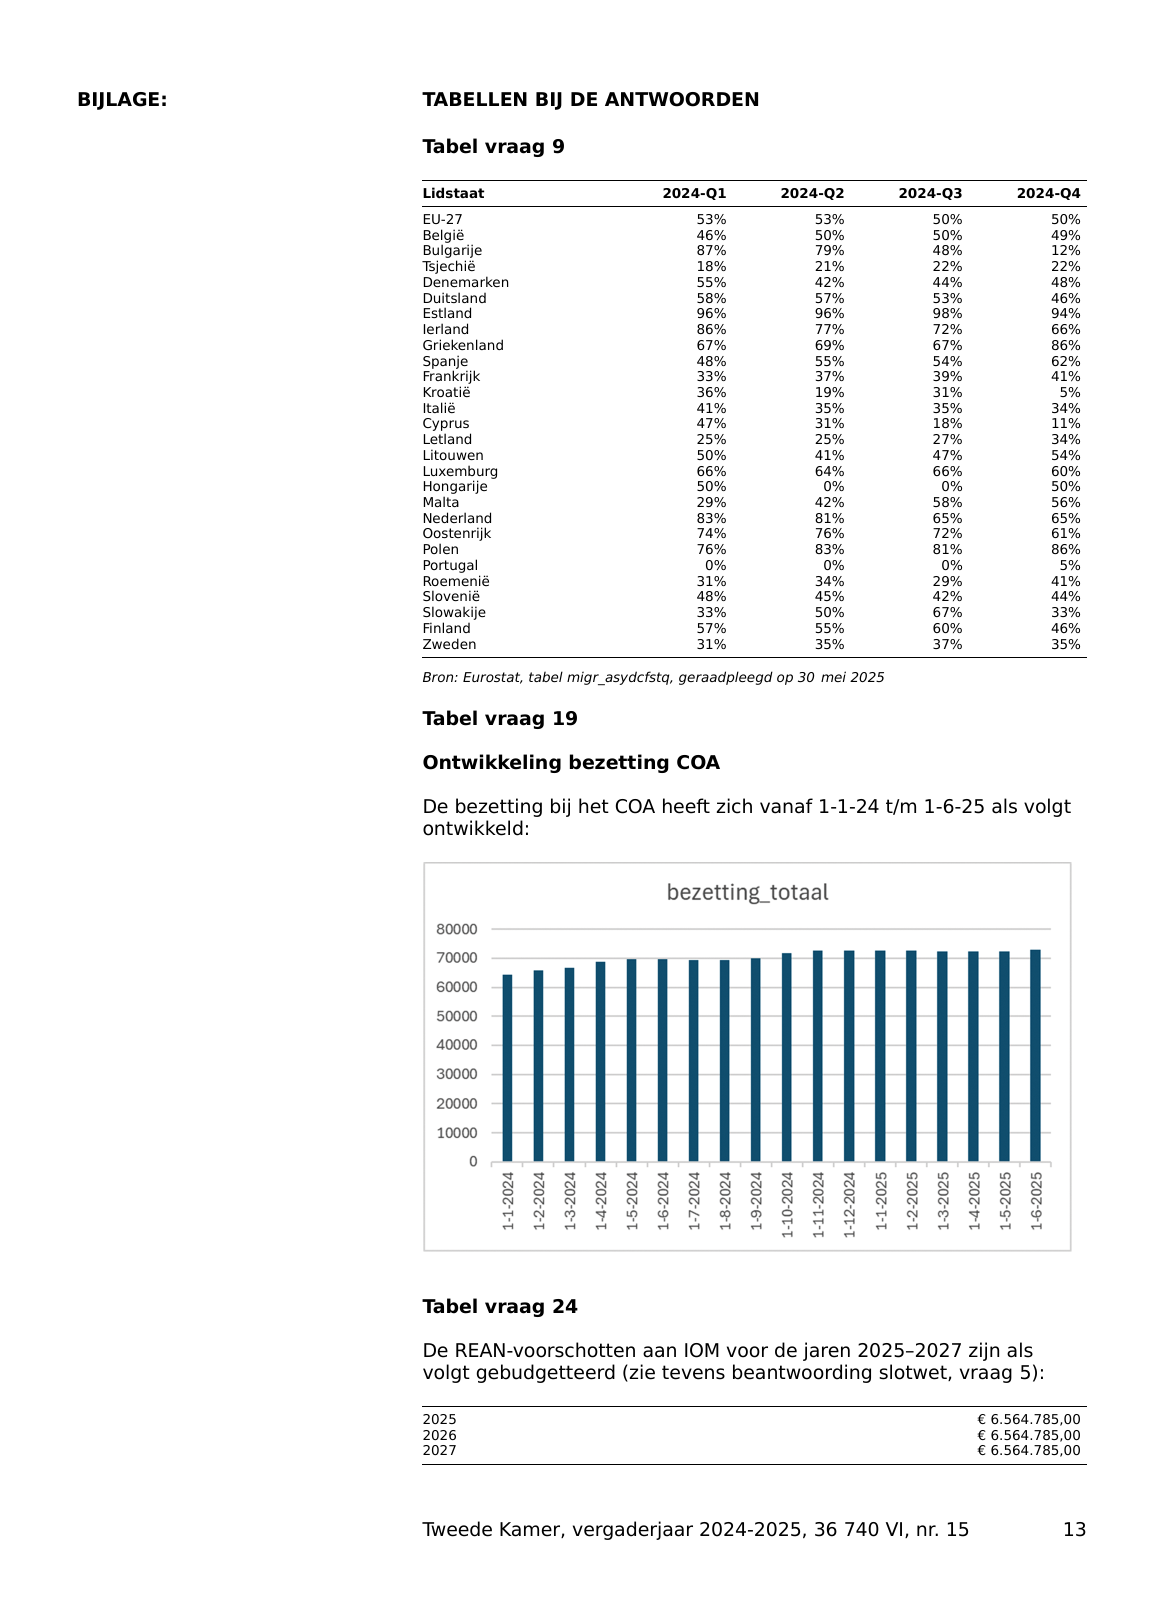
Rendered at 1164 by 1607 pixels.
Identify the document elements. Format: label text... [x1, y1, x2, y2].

table_cell 46% [614, 228, 732, 243]
table_cell 67% [850, 605, 968, 621]
table_cell 72% [850, 526, 968, 542]
table_cell 19% [732, 385, 850, 401]
picture [422, 862, 1072, 1252]
table_cell 37% [850, 636, 968, 657]
table_cell 87% [614, 243, 732, 259]
table_cell 42% [732, 495, 850, 511]
table_cell 33% [614, 369, 732, 385]
table_cell 44% [850, 275, 968, 290]
table_cell Cyprus [422, 416, 614, 432]
table_cell 2026 [422, 1428, 850, 1443]
table_cell Kroatië [422, 385, 614, 401]
table_cell 48% [850, 243, 968, 259]
table_cell 34% [969, 401, 1087, 416]
table_cell 69% [732, 338, 850, 353]
table_cell 44% [969, 589, 1087, 605]
table_cell 18% [850, 416, 968, 432]
table_cell Spanje [422, 353, 614, 369]
table_cell 45% [732, 589, 850, 605]
text De bezetting bij het COA heeft zich vanaf 1-1-24 t/m 1-6-25 als volgt ontwikkeld: [422, 796, 1087, 840]
table_cell 0% [732, 479, 850, 495]
table_cell 86% [969, 542, 1087, 558]
table_header 2024-Q4 [969, 181, 1087, 206]
subtitle Ontwikkeling bezetting COA [422, 752, 1087, 774]
table_cell Ierland [422, 322, 614, 338]
table_cell 65% [969, 511, 1087, 526]
table_cell 50% [732, 605, 850, 621]
table_cell 83% [614, 511, 732, 526]
table_cell 11% [969, 416, 1087, 432]
table_cell 74% [614, 526, 732, 542]
table_cell 37% [732, 369, 850, 385]
table_cell 54% [850, 353, 968, 369]
table_cell Portugal [422, 558, 614, 573]
table_cell Malta [422, 495, 614, 511]
table_cell 29% [850, 574, 968, 589]
table_cell Denemarken [422, 275, 614, 290]
table_cell 77% [732, 322, 850, 338]
table_cell 60% [969, 464, 1087, 479]
table_header 2024-Q3 [850, 181, 968, 206]
table_header 2024-Q1 [614, 181, 732, 206]
table_cell 41% [969, 369, 1087, 385]
table_cell 41% [614, 401, 732, 416]
subtitle BIJLAGE: TABELLEN BIJ DE ANTWOORDEN [77, 89, 1087, 111]
table_header Lidstaat [422, 181, 614, 206]
subtitle Tabel vraag 24 [422, 1296, 1087, 1318]
table_cell Hongarije [422, 479, 614, 495]
table_cell € 6.564.785,00 [850, 1443, 1087, 1464]
table_cell Nederland [422, 511, 614, 526]
table_cell 36% [614, 385, 732, 401]
table_cell 57% [614, 621, 732, 636]
table_cell 56% [969, 495, 1087, 511]
table_cell 0% [850, 558, 968, 573]
table_cell 49% [969, 228, 1087, 243]
table_cell 55% [732, 353, 850, 369]
table_cell Polen [422, 542, 614, 558]
table_cell 50% [969, 479, 1087, 495]
table_cell Zweden [422, 636, 614, 657]
table_cell 55% [614, 275, 732, 290]
table_cell 86% [614, 322, 732, 338]
table_cell 98% [850, 306, 968, 322]
table_cell 5% [969, 558, 1087, 573]
table_cell 21% [732, 259, 850, 275]
table_cell 65% [850, 511, 968, 526]
table_cell 46% [969, 621, 1087, 636]
table_cell 76% [614, 542, 732, 558]
table_cell 12% [969, 243, 1087, 259]
table_cell 54% [969, 448, 1087, 463]
table_cell 34% [969, 432, 1087, 448]
table_cell 48% [969, 275, 1087, 290]
table_cell 5% [969, 385, 1087, 401]
table_cell 35% [850, 401, 968, 416]
table_cell Griekenland [422, 338, 614, 353]
table_cell 53% [732, 207, 850, 227]
table_cell 47% [850, 448, 968, 463]
table_cell Bulgarije [422, 243, 614, 259]
table_cell 50% [969, 207, 1087, 227]
table_cell Frankrijk [422, 369, 614, 385]
table_cell 35% [732, 401, 850, 416]
table_cell 33% [614, 605, 732, 621]
table_cell 53% [614, 207, 732, 227]
table_cell 58% [850, 495, 968, 511]
table_cell 55% [732, 621, 850, 636]
table_cell 67% [614, 338, 732, 353]
table_cell Luxemburg [422, 464, 614, 479]
table_cell 50% [732, 228, 850, 243]
table_cell Tsjechië [422, 259, 614, 275]
table_cell 31% [614, 574, 732, 589]
table_cell € 6.564.785,00 [850, 1428, 1087, 1443]
text De REAN-voorschotten aan IOM voor de jaren 2025–2027 zijn als volgt gebudgetteerd (zie tevens beantwoording slotwet, vraag 5): [422, 1340, 1087, 1384]
table_cell 58% [614, 290, 732, 306]
table_cell 2027 [422, 1443, 850, 1464]
table_cell 22% [850, 259, 968, 275]
table_cell 79% [732, 243, 850, 259]
table_cell 66% [969, 322, 1087, 338]
table_cell 50% [614, 448, 732, 463]
table_cell 41% [969, 574, 1087, 589]
table_cell 62% [969, 353, 1087, 369]
table_cell 83% [732, 542, 850, 558]
table_cell 29% [614, 495, 732, 511]
table_cell 61% [969, 526, 1087, 542]
table_header € 6.564.785,00 [850, 1407, 1087, 1427]
table_cell 48% [614, 589, 732, 605]
table_cell 0% [732, 558, 850, 573]
table_cell Letland [422, 432, 614, 448]
table_cell 27% [850, 432, 968, 448]
table_cell 31% [614, 636, 732, 657]
table_cell 53% [850, 290, 968, 306]
table_cell 94% [969, 306, 1087, 322]
table_cell 18% [614, 259, 732, 275]
table_cell 33% [969, 605, 1087, 621]
table_cell 81% [850, 542, 968, 558]
table_cell 48% [614, 353, 732, 369]
table_cell 35% [732, 636, 850, 657]
table_cell 96% [614, 306, 732, 322]
table_cell 31% [850, 385, 968, 401]
table_cell Bron: Eurostat, tabel migr_asydcfstq, geraadpleegd op 30 mei 2025 [422, 658, 1087, 685]
table_cell 39% [850, 369, 968, 385]
table_cell 96% [732, 306, 850, 322]
table_cell België [422, 228, 614, 243]
table_cell Estland [422, 306, 614, 322]
table_cell 0% [614, 558, 732, 573]
table_cell 22% [969, 259, 1087, 275]
table_cell 46% [969, 290, 1087, 306]
table_cell 35% [969, 636, 1087, 657]
table_cell 25% [614, 432, 732, 448]
table_cell 50% [850, 228, 968, 243]
table_cell 0% [850, 479, 968, 495]
table_cell 66% [614, 464, 732, 479]
table_cell 25% [732, 432, 850, 448]
table_cell Roemenië [422, 574, 614, 589]
table_cell Duitsland [422, 290, 614, 306]
table_cell 60% [850, 621, 968, 636]
table_cell Finland [422, 621, 614, 636]
table_cell 42% [850, 589, 968, 605]
table_cell 64% [732, 464, 850, 479]
subtitle Tabel vraag 19 [422, 708, 1087, 729]
table_cell 72% [850, 322, 968, 338]
table_header 2025 [422, 1407, 850, 1427]
table_cell 50% [614, 479, 732, 495]
table_cell Italië [422, 401, 614, 416]
table_cell EU-27 [422, 207, 614, 227]
table_cell 57% [732, 290, 850, 306]
table_cell 86% [969, 338, 1087, 353]
table_cell 50% [850, 207, 968, 227]
table_cell Slovenië [422, 589, 614, 605]
table_cell 47% [614, 416, 732, 432]
table_header 2024-Q2 [732, 181, 850, 206]
table_cell Slowakije [422, 605, 614, 621]
table_cell 81% [732, 511, 850, 526]
table_cell 42% [732, 275, 850, 290]
table_cell Litouwen [422, 448, 614, 463]
table_cell 66% [850, 464, 968, 479]
table_cell 31% [732, 416, 850, 432]
table_cell 34% [732, 574, 850, 589]
table_cell 67% [850, 338, 968, 353]
subtitle Tabel vraag 9 [422, 136, 1087, 158]
table_cell Oostenrijk [422, 526, 614, 542]
table_cell 76% [732, 526, 850, 542]
table_cell 41% [732, 448, 850, 463]
